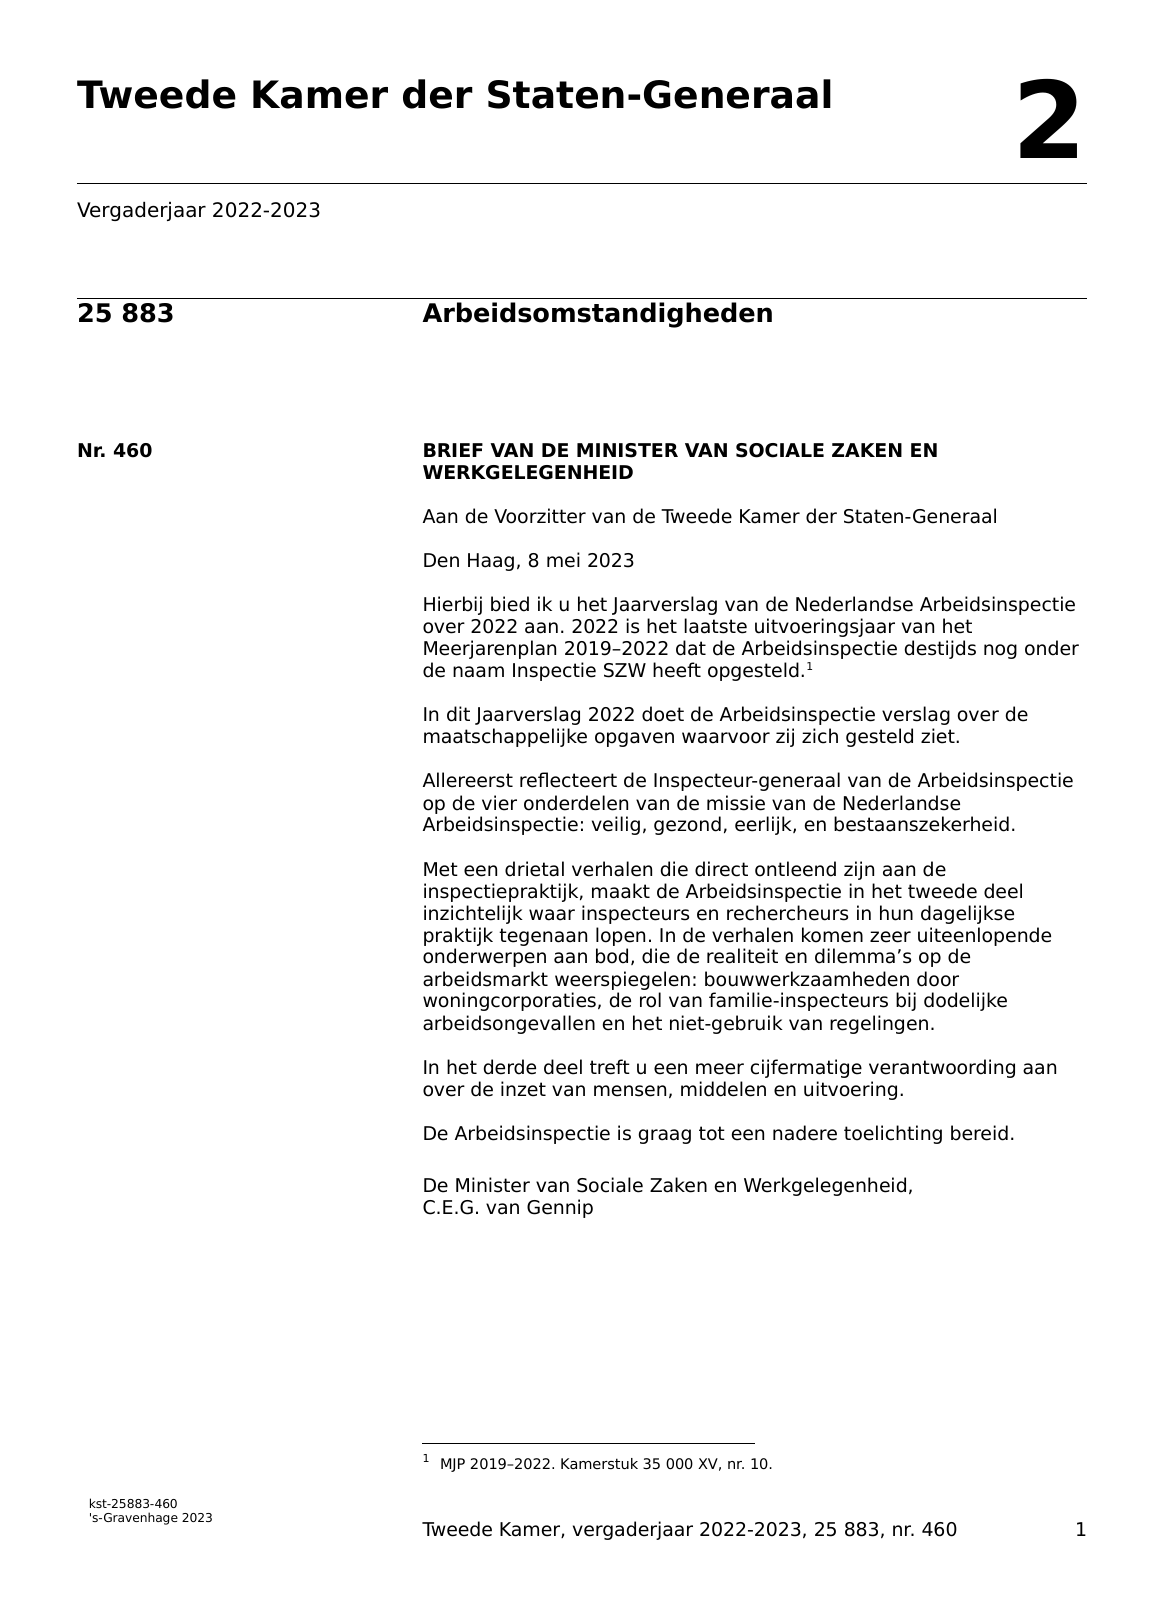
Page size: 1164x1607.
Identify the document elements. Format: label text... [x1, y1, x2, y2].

text MJP 2019–2022. Kamerstuk 35 000 XV, nr. 10. [422, 1452, 1087, 1474]
text Met een drietal verhalen die direct ontleend zijn aan de inspectiepraktijk, maakt de Arbeidsinspectie in het tweede deel inzichtelijk waar inspecteurs en rechercheurs in hun dagelijkse praktijk tegenaan lopen. In de verhalen komen zeer uiteenlopende onderwerpen aan bod, die de realiteit en dilemma’s op de arbeidsmarkt weerspiegelen: bouwwerkzaamheden door woningcorporaties, de rol van familie-inspecteurs bij dodelijke arbeidsongevallen en het niet-gebruik van regelingen. [422, 858, 1087, 1034]
text kst-25883-460 [88, 1497, 323, 1511]
text Hierbij bied ik u het Jaarverslag van de Nederlandse Arbeidsinspectie over 2022 aan. 2022 is het laatste uitvoeringsjaar van het Meerjarenplan 2019–2022 dat de Arbeidsinspectie destijds nog onder de naam Inspectie SZW heeft opgesteld. [422, 594, 1087, 682]
table_cell Vergaderjaar 2022-2023 [77, 184, 1087, 298]
text Aan de Voorzitter van de Tweede Kamer der Staten-Generaal [422, 506, 1087, 528]
text In het derde deel treft u een meer cijfermatige verantwoording aan over de inzet van mensen, middelen en uitvoering. [422, 1057, 1087, 1101]
subtitle Nr. 460 BRIEF VAN DE MINISTER VAN SOCIALE ZAKEN EN WERKGELEGENHEID [77, 440, 1087, 484]
text De Minister van Sociale Zaken en Werkgelegenheid, C.E.G. van Gennip [422, 1175, 1087, 1219]
text 's-Gravenhage 2023 [88, 1511, 323, 1525]
text Allereerst reflecteert de Inspecteur-generaal van de Arbeidsinspectie op de vier onderdelen van de missie van de Nederlandse Arbeidsinspectie: veilig, gezond, eerlijk, en bestaanszekerheid. [422, 770, 1087, 836]
text De Arbeidsinspectie is graag tot een nadere toelichting bereid. [422, 1123, 1087, 1145]
subtitle 25 883 Arbeidsomstandigheden [77, 299, 1087, 329]
table_header 2 [886, 59, 1087, 183]
table_header Tweede Kamer der Staten-Generaal [77, 59, 886, 183]
text Den Haag, 8 mei 2023 [422, 550, 1087, 572]
text In dit Jaarverslag 2022 doet de Arbeidsinspectie verslag over de maatschappelijke opgaven waarvoor zij zich gesteld ziet. [422, 704, 1087, 748]
